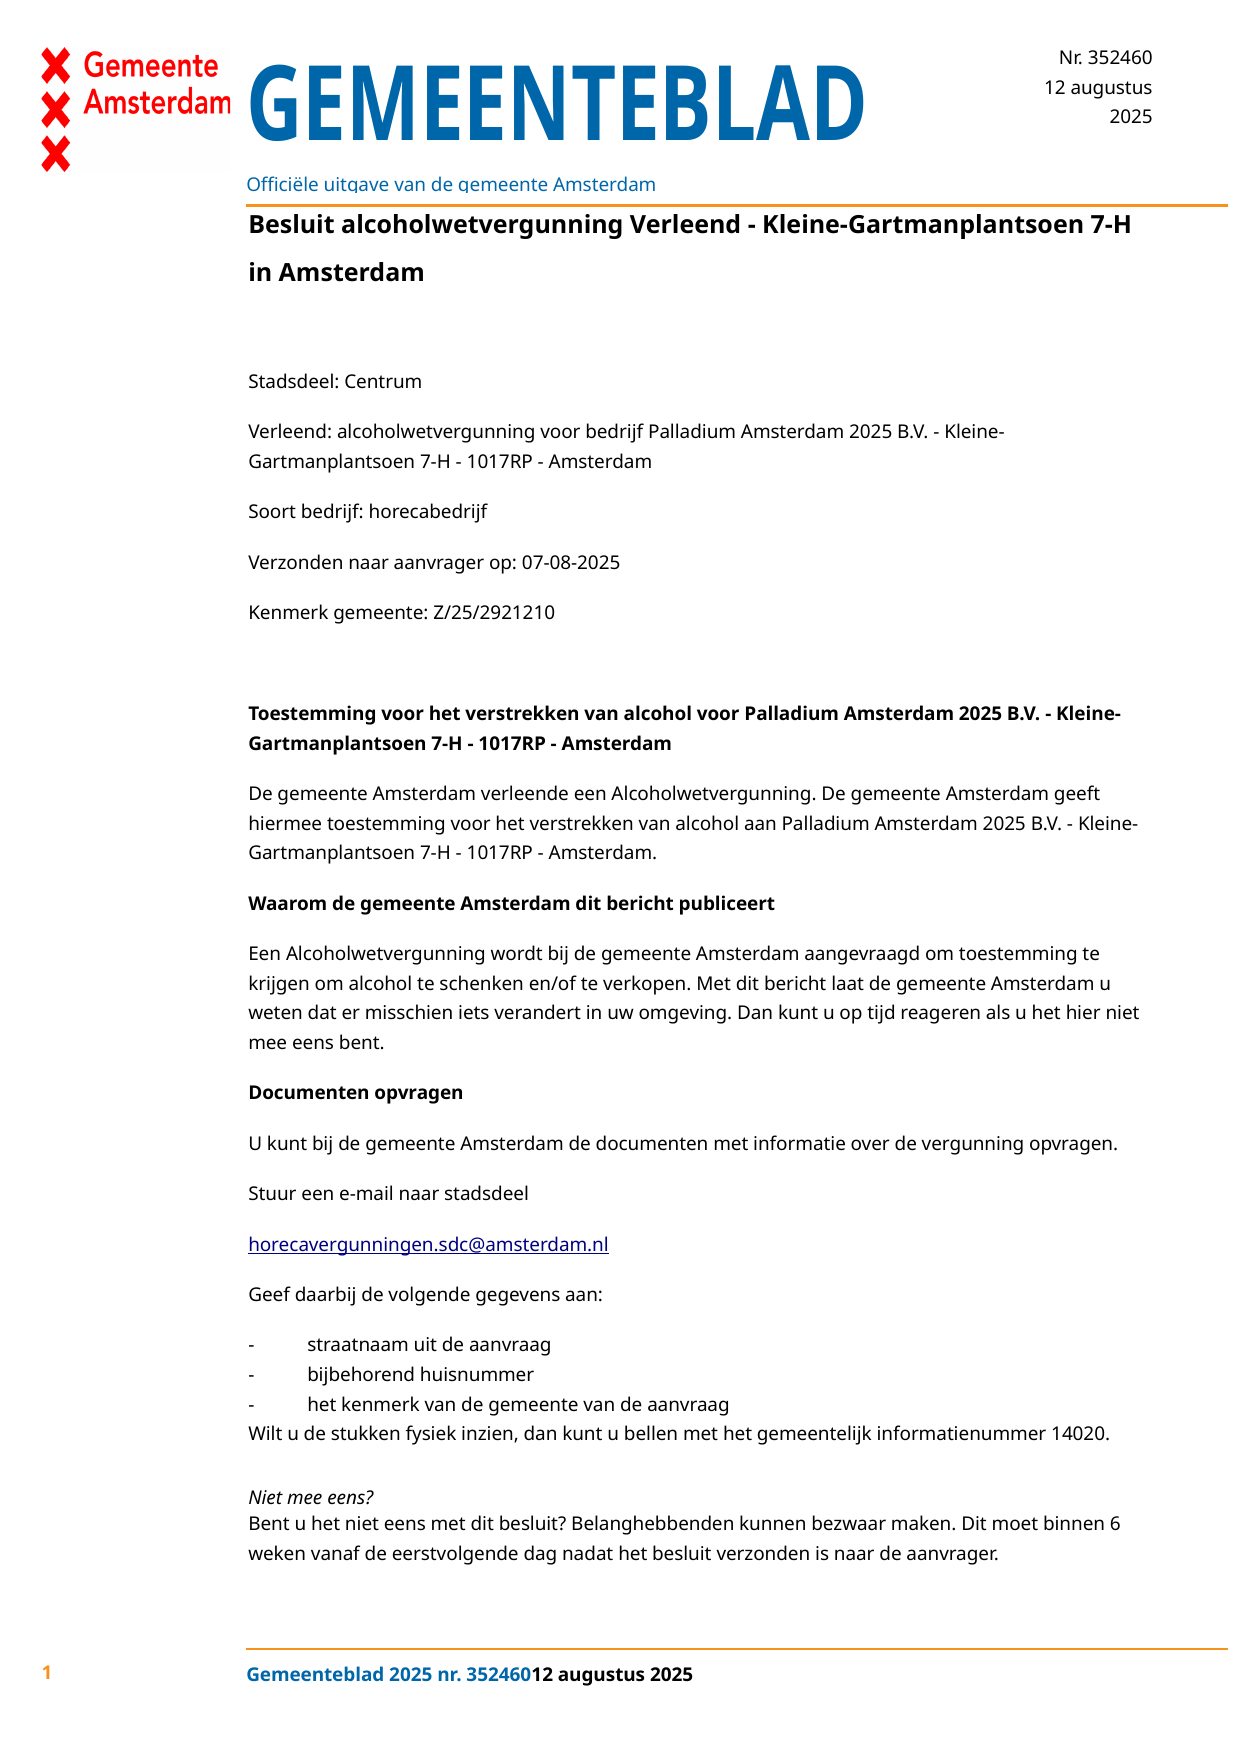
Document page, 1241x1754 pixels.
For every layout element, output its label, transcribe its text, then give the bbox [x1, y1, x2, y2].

text Stadsdeel: Centrum [248, 368, 1152, 394]
picture [41, 47, 231, 172]
text De gemeente Amsterdam verleende een Alcoholwetvergunning. De gemeente Amsterdam geeft hiermee toestemming voor het verstrekken van alcohol aan Palladium Amsterdam 2025 B.V. - Kleine-Gartmanplantsoen 7-H - 1017RP - Amsterdam. [248, 780, 1152, 865]
text Bent u het niet eens met dit besluit? Belanghebbenden kunnen bezwaar maken. Dit moet binnen 6 weken vanaf de eerstvolgende dag nadat het besluit verzonden is naar de aanvrager. [248, 1510, 1152, 1565]
text Stuur een e-mail naar stadsdeel [248, 1180, 1152, 1206]
text Niet mee eens? [248, 1484, 1152, 1510]
text Geef daarbij de volgende gegevens aan: [248, 1281, 1152, 1307]
text Soort bedrijf: horecabedrijf [248, 499, 1152, 524]
text Een Alcoholwetvergunning wordt bij de gemeente Amsterdam aangevraagd om toestemming te krijgen om alcohol te schenken en/of te verkopen. Met dit bericht laat de gemeente Amsterdam u weten dat er misschien iets verandert in uw omgeving. Dan kunt u op tijd reageren als u het hier niet mee eens bent. [248, 940, 1152, 1055]
text Toestemming voor het verstrekken van alcohol voor Palladium Amsterdam 2025 B.V. - Kleine-Gartmanplantsoen 7-H - 1017RP - Amsterdam [248, 700, 1152, 756]
text U kunt bij de gemeente Amsterdam de documenten met informatie over de vergunning opvragen. [248, 1130, 1152, 1156]
text Waarom de gemeente Amsterdam dit bericht publiceert [248, 890, 1152, 916]
list straatnaam uit de aanvraag [248, 1332, 1152, 1357]
text Verzonden naar aanvrager op: 07-08-2025 [248, 549, 1152, 575]
text Verleend: alcoholwetvergunning voor bedrijf Palladium Amsterdam 2025 B.V. - Kleine-Gartmanplantsoen 7-H - 1017RP - Amsterdam [248, 419, 1152, 474]
list bijbehorend huisnummer [248, 1361, 1152, 1387]
text horecavergunningen.sdc@amsterdam.nl [248, 1231, 1152, 1257]
list het kenmerk van de gemeente van de aanvraag [248, 1391, 1152, 1417]
text Documenten opvragen [248, 1079, 1152, 1105]
text Kenmerk gemeente: Z/25/2921210 [248, 599, 1152, 625]
text Besluit alcoholwetvergunning Verleend - Kleine-Gartmanplantsoen 7-H in Amsterdam [248, 207, 1152, 288]
text Wilt u de stukken fysiek inzien, dan kunt u bellen met het gemeentelijk informatienummer 14020. [248, 1420, 1152, 1446]
